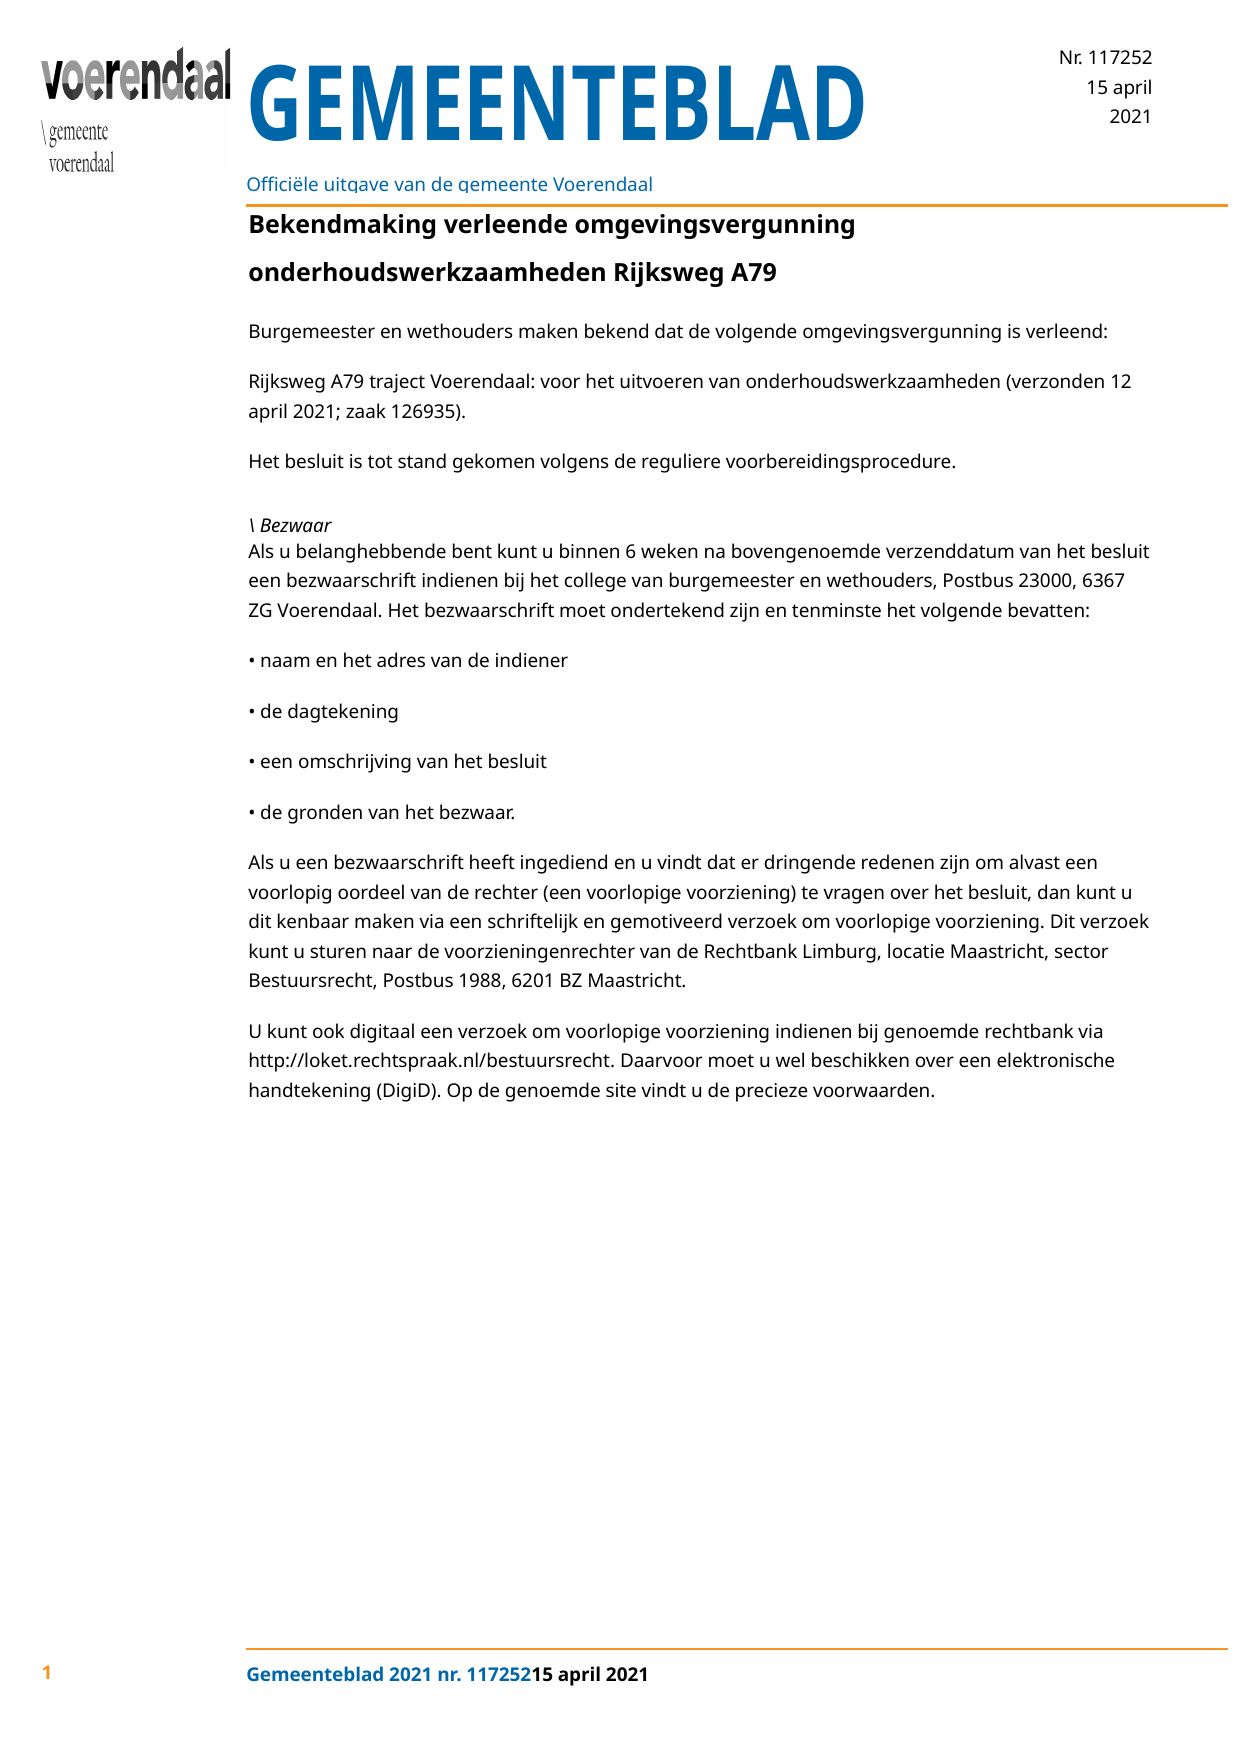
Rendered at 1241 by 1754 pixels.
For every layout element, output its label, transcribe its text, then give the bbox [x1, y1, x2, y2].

text Rijksweg A79 traject Voerendaal: voor het uitvoeren van onderhoudswerkzaamheden (verzonden 12 april 2021; zaak 126935). [248, 368, 1152, 424]
picture [41, 47, 231, 172]
text Bekendmaking verleende omgevingsvergunning onderhoudswerkzaamheden Rijksweg A79 [248, 207, 1152, 288]
text Als u een bezwaarschrift heeft ingediend en u vindt dat er dringende redenen zijn om alvast een voorlopig oordeel van de rechter (een voorlopige voorziening) te vragen over het besluit, dan kunt u dit kenbaar maken via een schriftelijk en gemotiveerd verzoek om voorlopige voorziening. Dit verzoek kunt u sturen naar de voorzieningenrechter van de Rechtbank Limburg, locatie Maastricht, sector Bestuursrecht, Postbus 1988, 6201 BZ Maastricht. [248, 849, 1152, 993]
text Het besluit is tot stand gekomen volgens de reguliere voorbereidingsprocedure. [248, 448, 1152, 474]
text U kunt ook digitaal een verzoek om voorlopige voorziening indienen bij genoemde rechtbank via http://loket.rechtspraak.nl/bestuursrecht. Daarvoor moet u wel beschikken over een elektronische handtekening (DigiD). Op de genoemde site vindt u de precieze voorwaarden. [248, 1018, 1152, 1103]
text • de gronden van het bezwaar. [248, 799, 1152, 824]
text \ Bezwaar [248, 512, 1152, 538]
text • een omschrijving van het besluit [248, 748, 1152, 774]
text Burgemeester en wethouders maken bekend dat de volgende omgevingsvergunning is verleend: [248, 318, 1152, 344]
text • naam en het adres van de indiener [248, 648, 1152, 673]
text Als u belanghebbende bent kunt u binnen 6 weken na bovengenoemde verzenddatum van het besluit een bezwaarschrift indienen bij het college van burgemeester en wethouders, Postbus 23000, 6367 ZG Voerendaal. Het bezwaarschrift moet ondertekend zijn en tenminste het volgende bevatten: [248, 538, 1152, 623]
text • de dagtekening [248, 698, 1152, 724]
